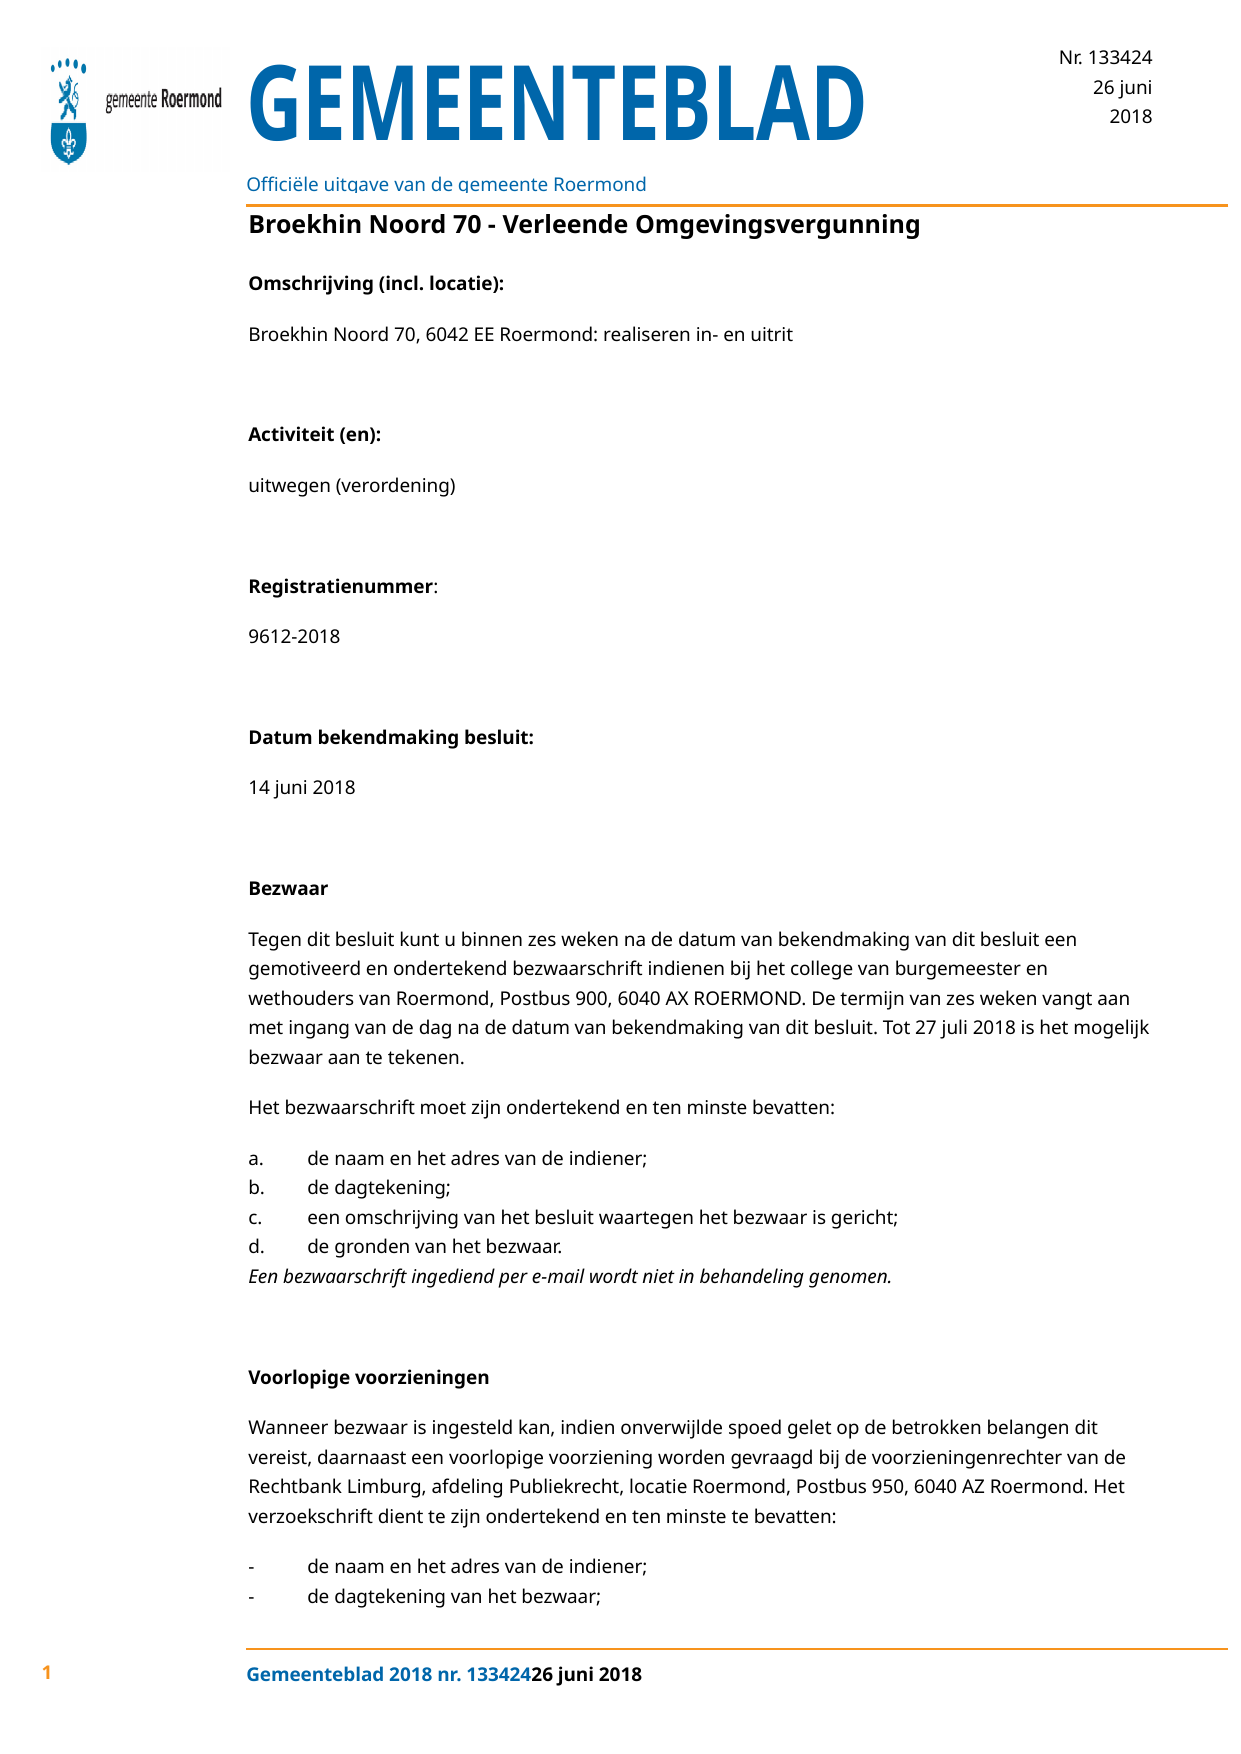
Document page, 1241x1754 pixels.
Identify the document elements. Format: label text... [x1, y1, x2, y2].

text Een bezwaarschrift ingediend per e-mail wordt niet in behandeling genomen. [248, 1263, 1152, 1289]
text 9612-2018 [248, 623, 1152, 649]
text Tegen dit besluit kunt u binnen zes weken na de datum van bekendmaking van dit besluit een gemotiveerd en ondertekend bezwaarschrift indienen bij het college van burgemeester en wethouders van Roermond, Postbus 900, 6040 AX ROERMOND. De termijn van zes weken vangt aan met ingang van de dag na de datum van bekendmaking van dit besluit. Tot 27 juli 2018 is het mogelijk bezwaar aan te tekenen. [248, 926, 1152, 1070]
text Broekhin Noord 70 - Verleende Omgevingsvergunning [248, 207, 1152, 241]
text Het bezwaarschrift moet zijn ondertekend en ten minste bevatten: [248, 1094, 1152, 1120]
text Voorlopige voorzieningen [248, 1364, 1152, 1390]
list de gronden van het bezwaar. [248, 1234, 1152, 1259]
text Registratienummer: [248, 573, 1152, 598]
text Activiteit (en): [248, 422, 1152, 447]
list een omschrijving van het besluit waartegen het bezwaar is gericht; [248, 1204, 1152, 1230]
text Bezwaar [248, 875, 1152, 901]
list de naam en het adres van de indiener; [248, 1145, 1152, 1171]
text Broekhin Noord 70, 6042 EE Roermond: realiseren in- en uitrit [248, 321, 1152, 346]
picture [41, 47, 231, 172]
text Wanneer bezwaar is ingesteld kan, indien onverwijlde spoed gelet op de betrokken belangen dit vereist, daarnaast een voorlopige voorziening worden gevraagd bij de voorzieningenrechter van de Rechtbank Limburg, afdeling Publiekrecht, locatie Roermond, Postbus 950, 6040 AZ Roermond. Het verzoekschrift dient te zijn ondertekend en ten minste te bevatten: [248, 1414, 1152, 1529]
text 14 juni 2018 [248, 774, 1152, 800]
text Omschrijving (incl. locatie): [248, 270, 1152, 296]
list de dagtekening; [248, 1174, 1152, 1200]
text Datum bekendmaking besluit: [248, 724, 1152, 750]
list de dagtekening van het bezwaar; [248, 1583, 1152, 1609]
list de naam en het adres van de indiener; [248, 1554, 1152, 1579]
text uitwegen (verordening) [248, 472, 1152, 498]
